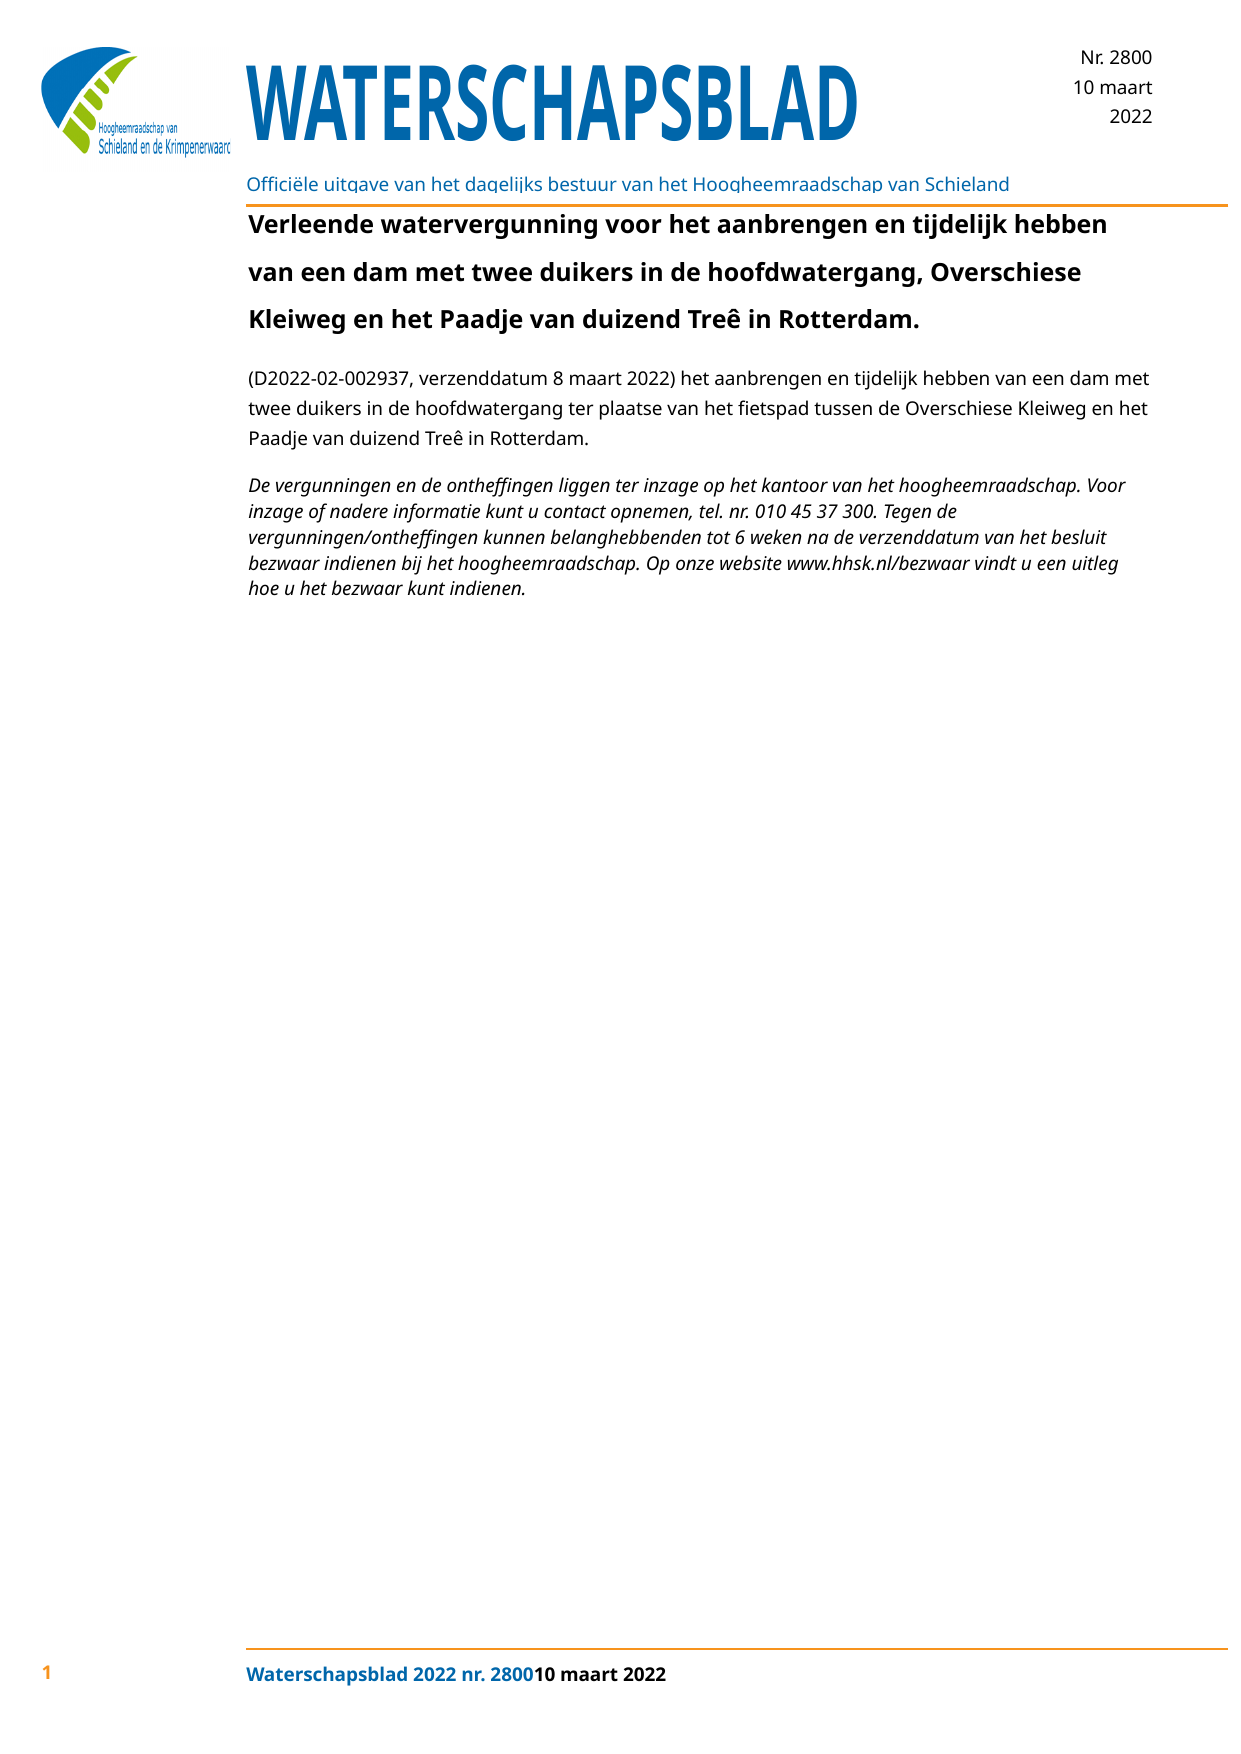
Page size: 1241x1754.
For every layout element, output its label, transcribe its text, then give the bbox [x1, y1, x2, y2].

text Verleende watervergunning voor het aanbrengen en tijdelijk hebben van een dam met twee duikers in de hoofdwatergang, Overschiese Kleiweg en het Paadje van duizend Treê in Rotterdam. [248, 207, 1152, 336]
text (D2022-02-002937, verzenddatum 8 maart 2022) het aanbrengen en tijdelijk hebben van een dam met twee duikers in de hoofdwatergang ter plaatse van het fietspad tussen de Overschiese Kleiweg en het Paadje van duizend Treê in Rotterdam. [248, 366, 1152, 450]
picture [41, 47, 231, 172]
text De vergunningen en de ontheffingen liggen ter inzage op het kantoor van het hoogheemraadschap. Voor inzage of nadere informatie kunt u contact opnemen, tel. nr. 010 45 37 300. Tegen de vergunningen/ontheffingen kunnen belanghebbenden tot 6 weken na de verzenddatum van het besluit bezwaar indienen bij het hoogheemraadschap. Op onze website www.hhsk.nl/bezwaar vindt u een uitleg hoe u het bezwaar kunt indienen. [248, 472, 1152, 601]
